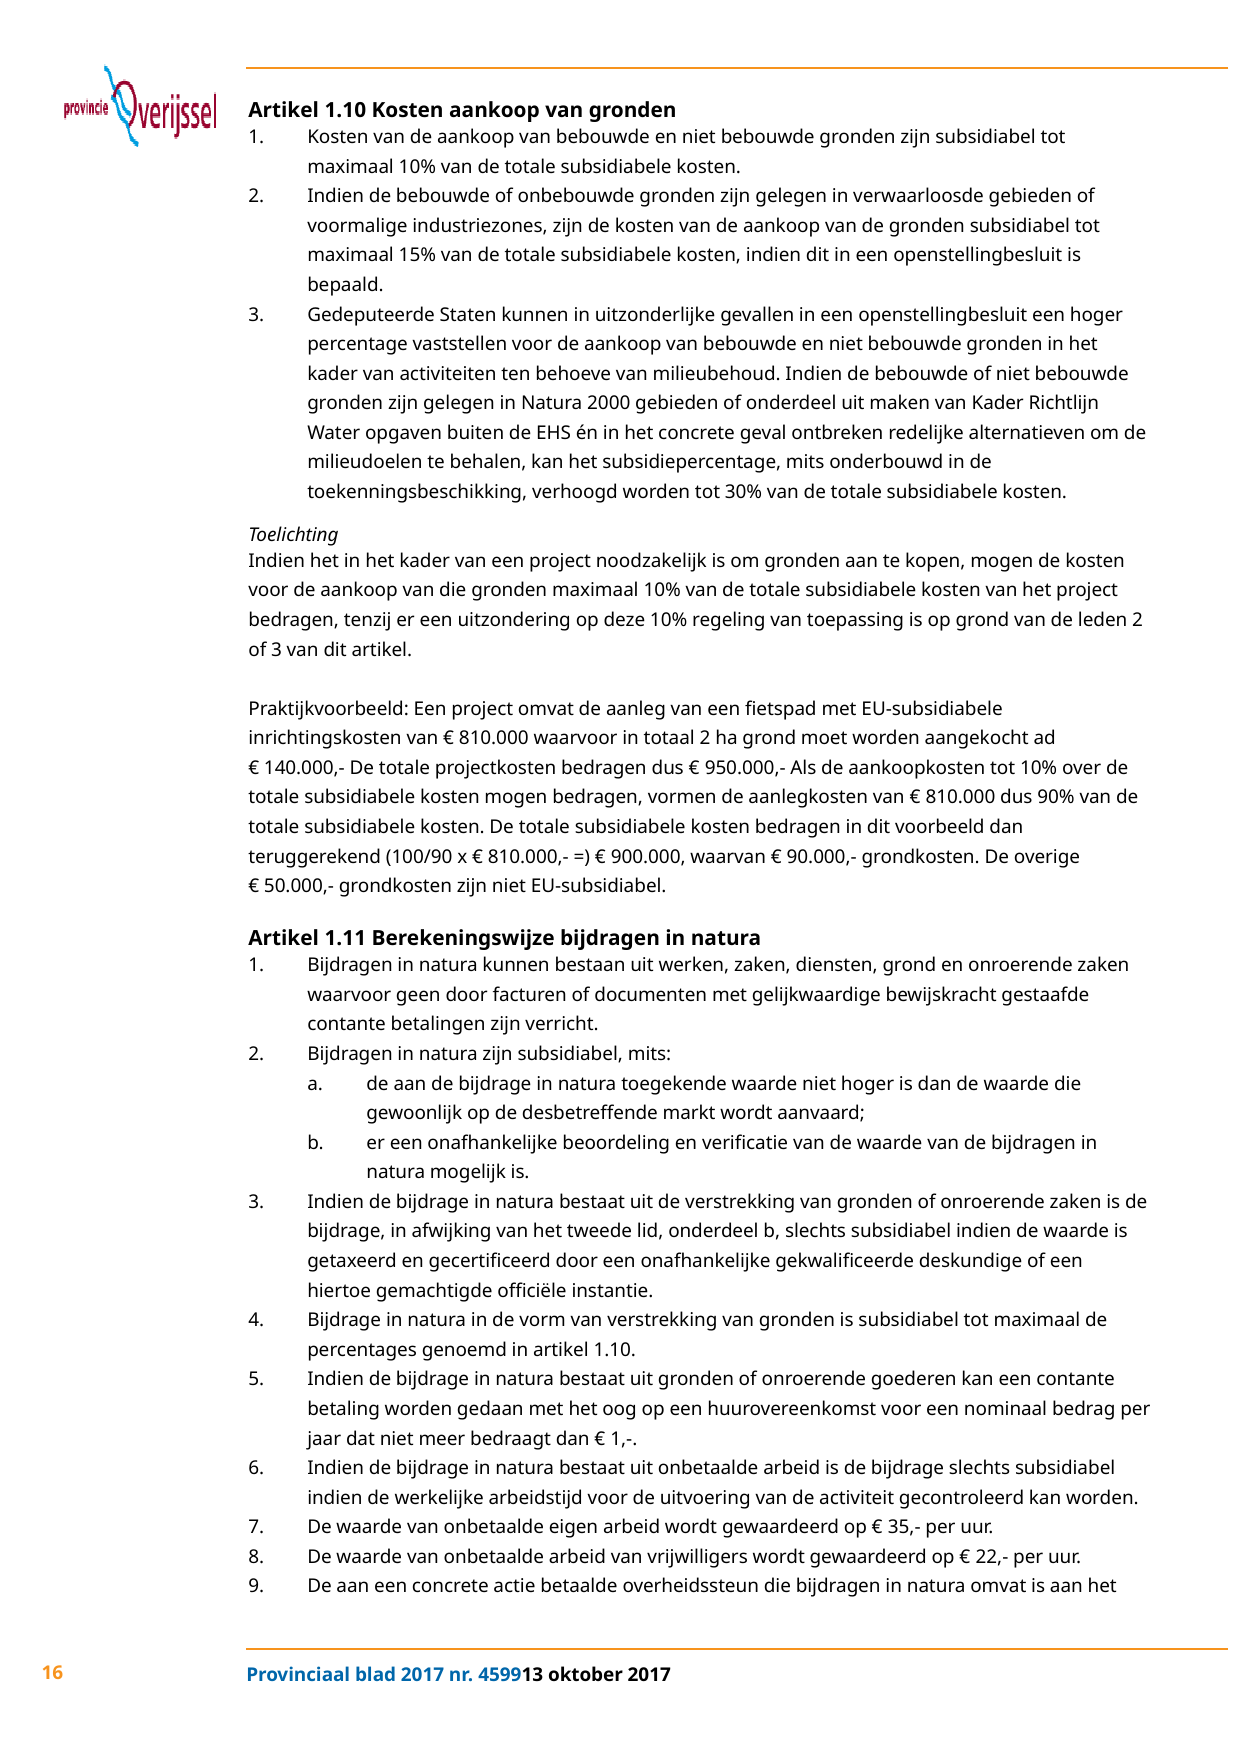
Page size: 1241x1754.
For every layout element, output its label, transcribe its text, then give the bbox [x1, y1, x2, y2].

list Indien de bijdrage in natura bestaat uit onbetaalde arbeid is de bijdrage slechts subsidiabel indien de werkelijke arbeidstijd voor de uitvoering van de activiteit gecontroleerd kan worden. [248, 1454, 1152, 1509]
text Artikel 1.11 Berekeningswijze bijdragen in natura [248, 923, 1152, 951]
list Indien de bebouwde of onbebouwde gronden zijn gelegen in verwaarloosde gebieden of voormalige industriezones, zijn de kosten van de aankoop van de gronden subsidiabel tot maximaal 15% van de totale subsidiabele kosten, indien dit in een openstellingbesluit is bepaald. [248, 182, 1152, 297]
list De waarde van onbetaalde eigen arbeid wordt gewaardeerd op € 35,- per uur. [248, 1513, 1152, 1539]
list Indien de bijdrage in natura bestaat uit gronden of onroerende goederen kan een contante betaling worden gedaan met het oog op een huurovereenkomst voor een nominaal bedrag per jaar dat niet meer bedraagt dan € 1,-. [248, 1366, 1152, 1450]
picture [41, 47, 231, 172]
list Indien de bijdrage in natura bestaat uit de verstrekking van gronden of onroerende zaken is de bijdrage, in afwijking van het tweede lid, onderdeel b, slechts subsidiabel indien de waarde is getaxeerd en gecertificeerd door een onafhankelijke gekwalificeerde deskundige of een hiertoe gemachtigde officiële instantie. [248, 1188, 1152, 1302]
text Indien het in het kader van een project noodzakelijk is om gronden aan te kopen, mogen de kosten voor de aankoop van die gronden maximaal 10% van de totale subsidiabele kosten van het project bedragen, tenzij er een uitzondering op deze 10% regeling van toepassing is op grond van de leden 2 of 3 van dit artikel. [248, 547, 1152, 662]
list Gedeputeerde Staten kunnen in uitzonderlijke gevallen in een openstellingbesluit een hoger percentage vaststellen voor de aankoop van bebouwde en niet bebouwde gronden in het kader van activiteiten ten behoeve van milieubehoud. Indien de bebouwde of niet bebouwde gronden zijn gelegen in Natura 2000 gebieden of onderdeel uit maken van Kader Richtlijn Water opgaven buiten de EHS én in het concrete geval ontbreken redelijke alternatieven om de milieudoelen te behalen, kan het subsidiepercentage, mits onderbouwd in de toekenningsbeschikking, verhoogd worden tot 30% van de totale subsidiabele kosten. [248, 301, 1152, 504]
list De aan een concrete actie betaalde overheidssteun die bijdragen in natura omvat is aan het [248, 1573, 1152, 1598]
list Kosten van de aankoop van bebouwde en niet bebouwde gronden zijn subsidiabel tot maximaal 10% van de totale subsidiabele kosten. [248, 123, 1152, 178]
list er een onafhankelijke beoordeling en verificatie van de waarde van de bijdragen in natura mogelijk is. [307, 1129, 1152, 1184]
list de aan de bijdrage in natura toegekende waarde niet hoger is dan de waarde die gewoonlijk op de desbetreffende markt wordt aanvaard; [307, 1070, 1152, 1125]
text Artikel 1.10 Kosten aankoop van gronden [248, 95, 1152, 123]
list Bijdragen in natura zijn subsidiabel, mits: [248, 1040, 1152, 1066]
text Praktijkvoorbeeld: Een project omvat de aanleg van een fietspad met EU-subsidiabele inrichtingskosten van € 810.000 waarvoor in totaal 2 ha grond moet worden aangekocht ad € 140.000,- De totale projectkosten bedragen dus € 950.000,- Als de aankoopkosten tot 10% over de totale subsidiabele kosten mogen bedragen, vormen de aanlegkosten van € 810.000 dus 90% van de totale subsidiabele kosten. De totale subsidiabele kosten bedragen in dit voorbeeld dan teruggerekend (100/90 x € 810.000,- =) € 900.000, waarvan € 90.000,- grondkosten. De overige € 50.000,- grondkosten zijn niet EU-subsidiabel. [248, 695, 1152, 898]
list De waarde van onbetaalde arbeid van vrijwilligers wordt gewaardeerd op € 22,- per uur. [248, 1543, 1152, 1569]
list Bijdrage in natura in de vorm van verstrekking van gronden is subsidiabel tot maximaal de percentages genoemd in artikel 1.10. [248, 1306, 1152, 1362]
list Bijdragen in natura kunnen bestaan uit werken, zaken, diensten, grond en onroerende zaken waarvoor geen door facturen of documenten met gelijkwaardige bewijskracht gestaafde contante betalingen zijn verricht. [248, 951, 1152, 1036]
text Toelichting [248, 521, 1152, 547]
